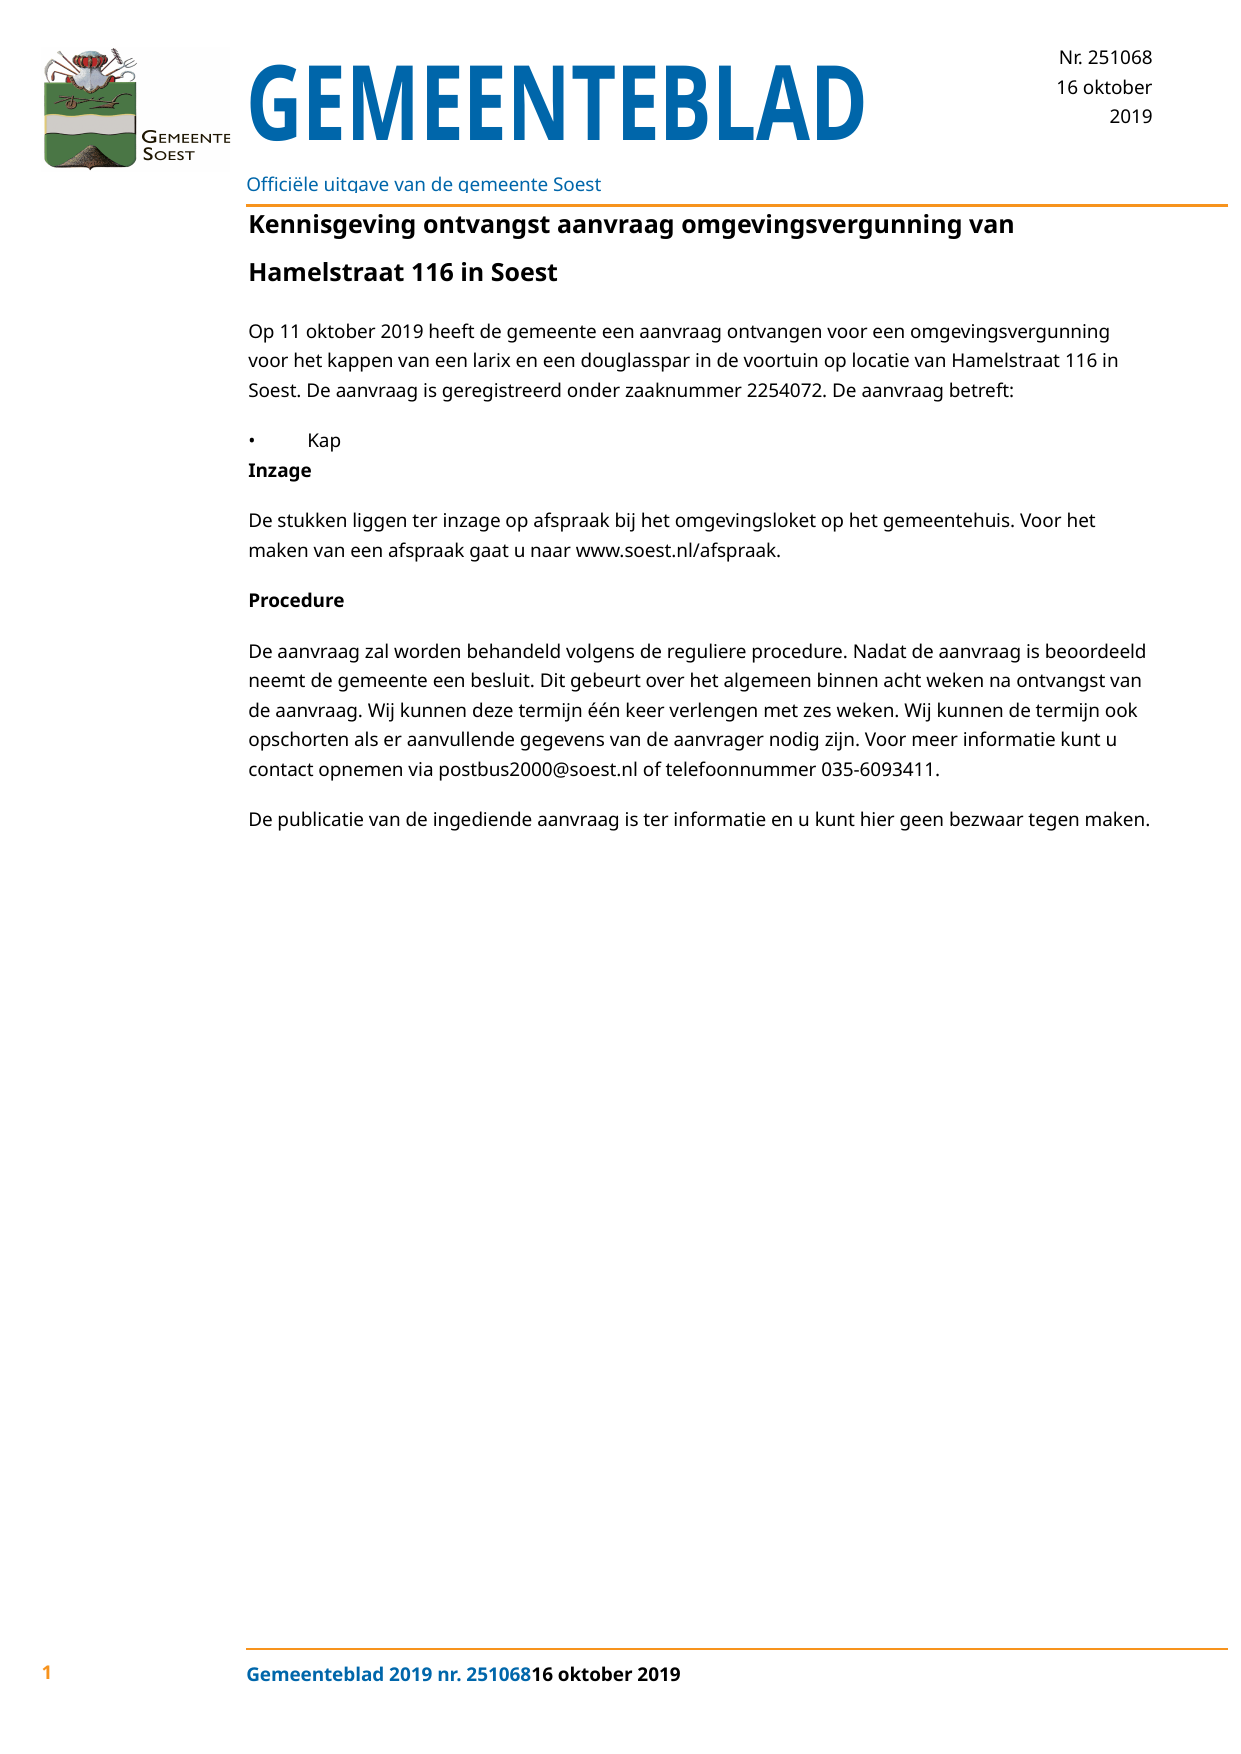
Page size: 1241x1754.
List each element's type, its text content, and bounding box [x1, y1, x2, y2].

text Inzage [248, 457, 1152, 483]
text Kennisgeving ontvangst aanvraag omgevingsvergunning van Hamelstraat 116 in Soest [248, 207, 1152, 288]
text De publicatie van de ingediende aanvraag is ter informatie en u kunt hier geen bezwaar tegen maken. [248, 807, 1152, 832]
list Kap [248, 427, 1152, 453]
text Op 11 oktober 2019 heeft de gemeente een aanvraag ontvangen voor een omgevingsvergunning voor het kappen van een larix en een douglasspar in de voortuin op locatie van Hamelstraat 116 in Soest. De aanvraag is geregistreerd onder zaaknummer 2254072. De aanvraag betreft: [248, 318, 1152, 403]
text De stukken liggen ter inzage op afspraak bij het omgevingsloket op het gemeentehuis. Voor het maken van een afspraak gaat u naar www.soest.nl/afspraak. [248, 507, 1152, 563]
text De aanvraag zal worden behandeld volgens de reguliere procedure. Nadat de aanvraag is beoordeeld neemt de gemeente een besluit. Dit gebeurt over het algemeen binnen acht weken na ontvangst van de aanvraag. Wij kunnen deze termijn één keer verlengen met zes weken. Wij kunnen de termijn ook opschorten als er aanvullende gegevens van de aanvrager nodig zijn. Voor meer informatie kunt u contact opnemen via postbus2000@soest.nl of telefoonnummer 035-6093411. [248, 638, 1152, 782]
text Procedure [248, 587, 1152, 613]
picture [41, 47, 231, 172]
